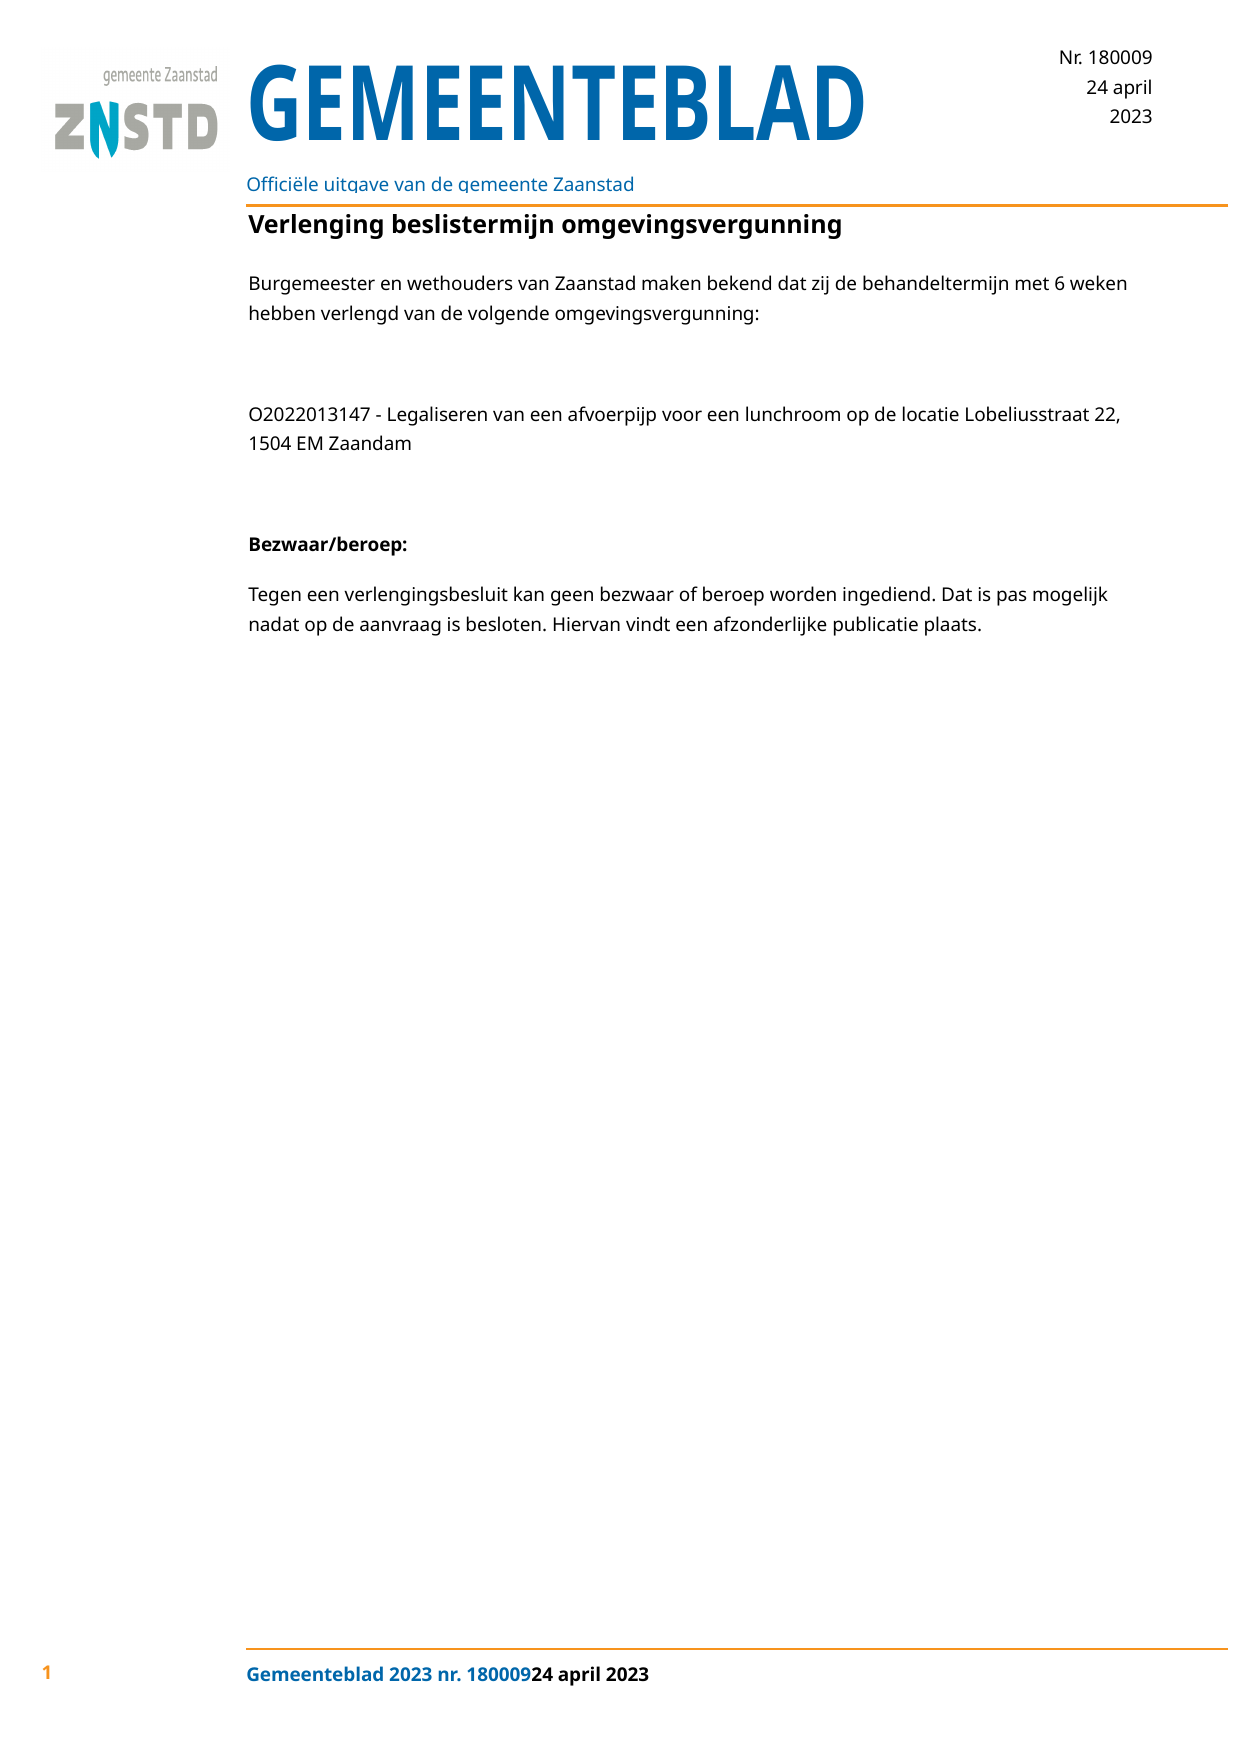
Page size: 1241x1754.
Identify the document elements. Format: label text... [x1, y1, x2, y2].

text Verlenging beslistermijn omgevingsvergunning [248, 207, 1152, 241]
text Burgemeester en wethouders van Zaanstad maken bekend dat zij de behandeltermijn met 6 weken hebben verlengd van de volgende omgevingsvergunning: [248, 270, 1152, 326]
picture [41, 47, 231, 172]
text Tegen een verlengingsbesluit kan geen bezwaar of beroep worden ingediend. Dat is pas mogelijk nadat op de aanvraag is besloten. Hiervan vindt een afzonderlijke publicatie plaats. [248, 582, 1152, 637]
text O2022013147 - Legaliseren van een afvoerpijp voor een lunchroom op de locatie Lobeliusstraat 22, 1504 EM Zaandam [248, 401, 1152, 456]
text Bezwaar/beroep: [248, 531, 1152, 557]
